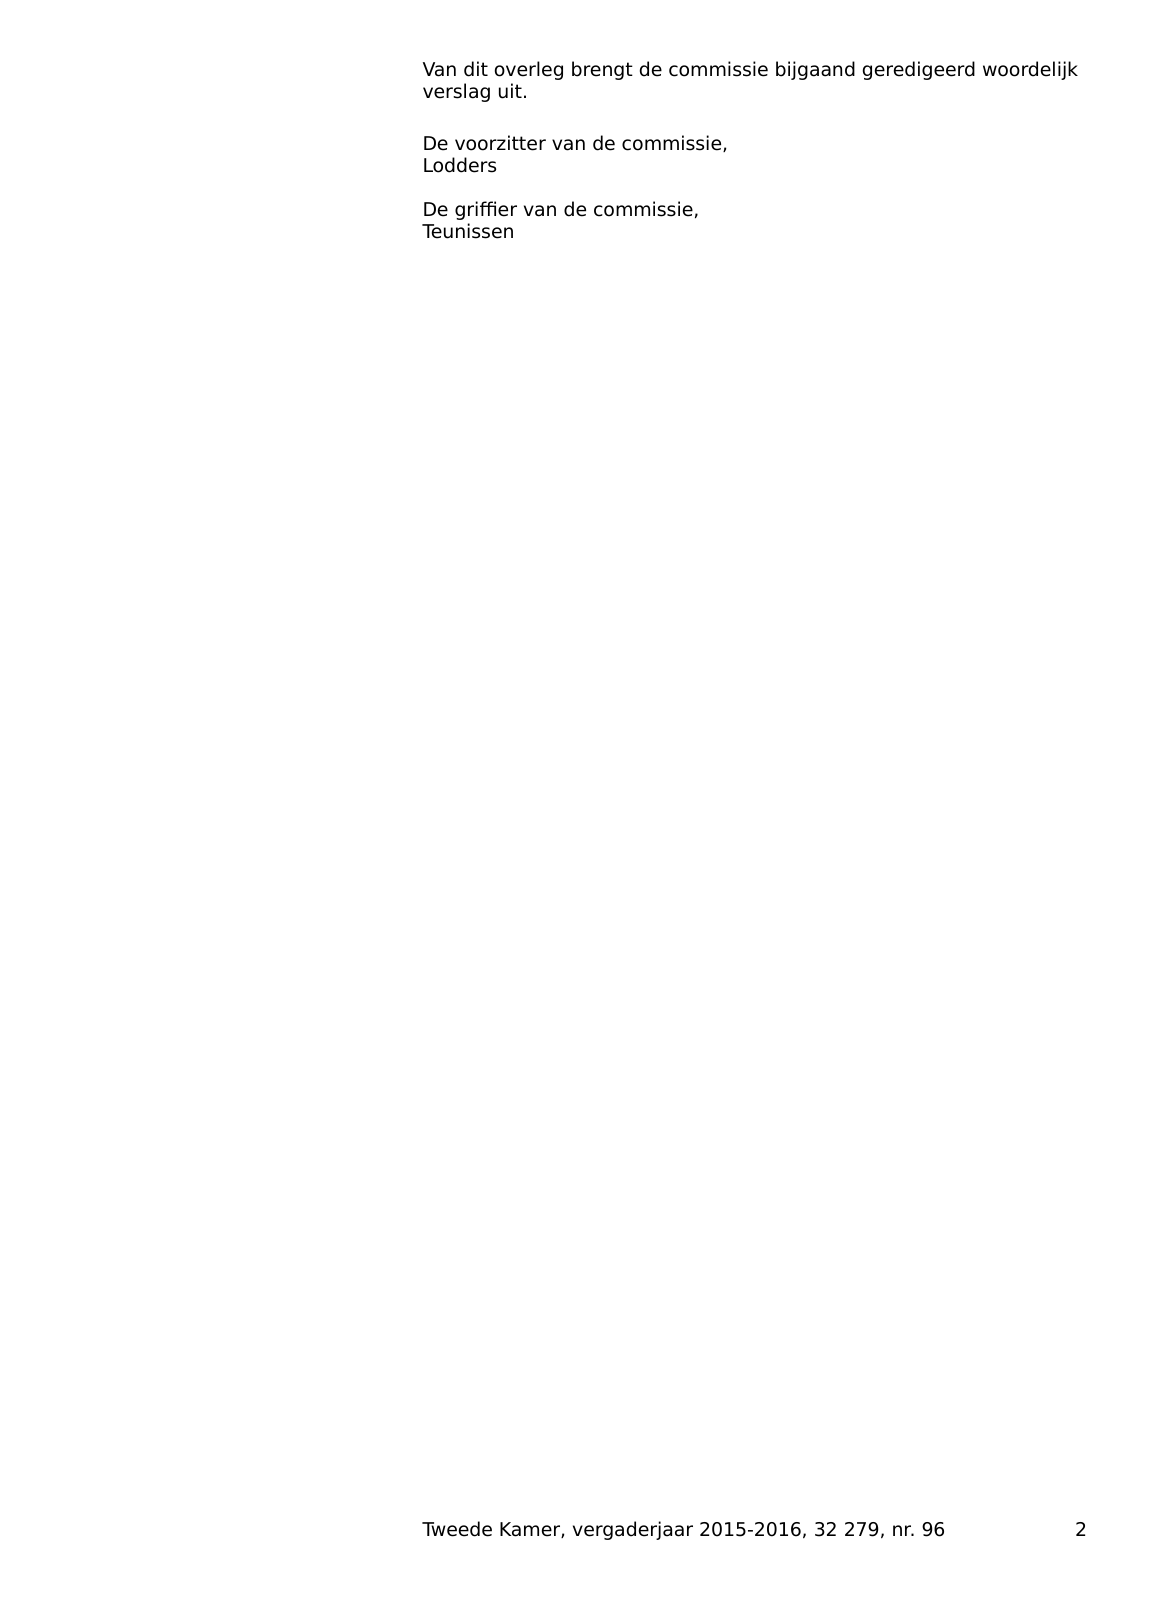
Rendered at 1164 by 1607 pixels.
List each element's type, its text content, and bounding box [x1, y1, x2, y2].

text Van dit overleg brengt de commissie bijgaand geredigeerd woordelijk verslag uit. [422, 59, 1087, 103]
text De griffier van de commissie, Teunissen [422, 199, 1087, 243]
text De voorzitter van de commissie, Lodders [422, 133, 1087, 177]
